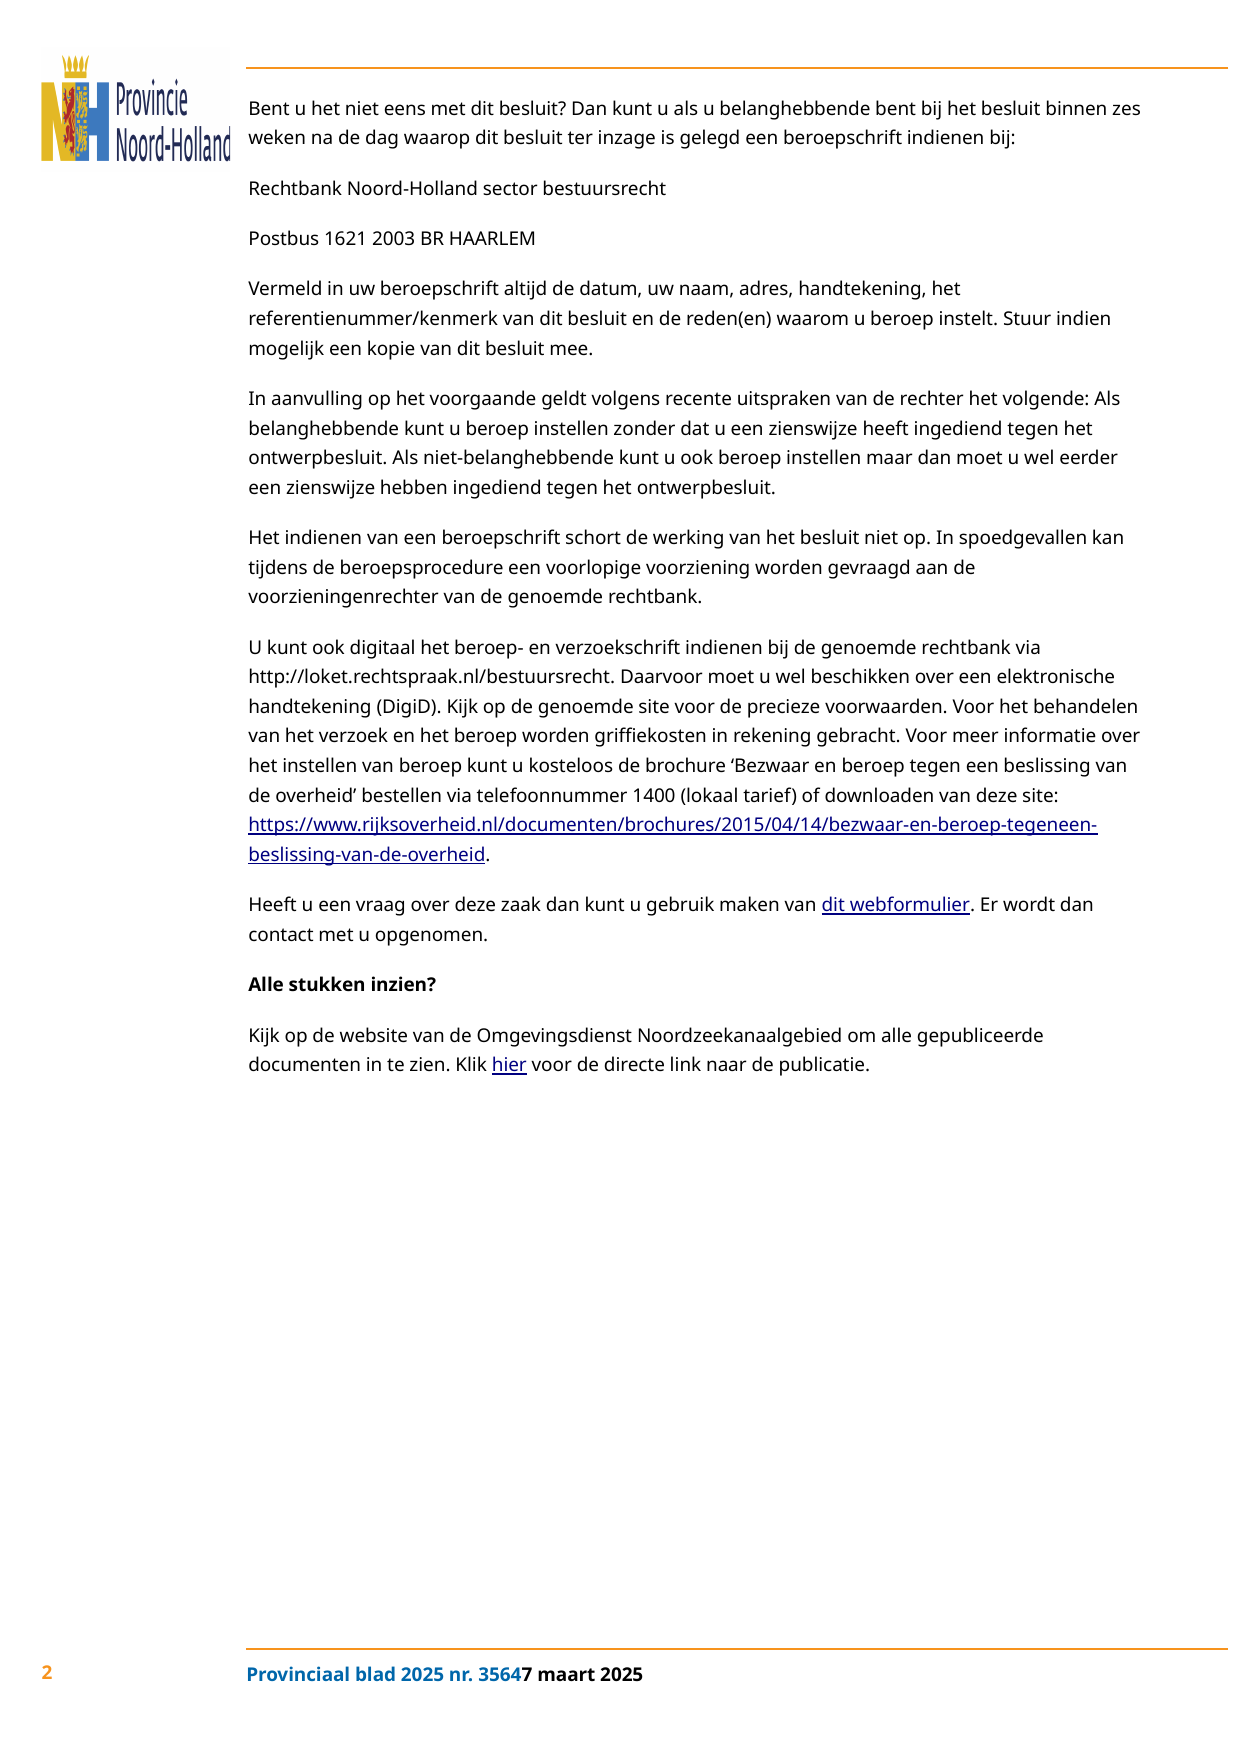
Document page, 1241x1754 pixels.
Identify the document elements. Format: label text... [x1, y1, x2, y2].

text Postbus 1621 2003 BR HAARLEM [248, 225, 1152, 251]
picture [41, 47, 231, 172]
text Rechtbank Noord-Holland sector bestuursrecht [248, 175, 1152, 201]
text Bent u het niet eens met dit besluit? Dan kunt u als u belanghebbende bent bij het besluit binnen zes weken na de dag waarop dit besluit ter inzage is gelegd een beroepschrift indienen bij: [248, 95, 1152, 150]
text Vermeld in uw beroepschrift altijd de datum, uw naam, adres, handtekening, het referentienummer/kenmerk van dit besluit en de reden(en) waarom u beroep instelt. Stuur indien mogelijk een kopie van dit besluit mee. [248, 276, 1152, 361]
text Kijk op de website van de Omgevingsdienst Noordzeekanaalgebied om alle gepubliceerde documenten in te zien. Klik hier voor de directe link naar de publicatie. [248, 1022, 1152, 1077]
text Heeft u een vraag over deze zaak dan kunt u gebruik maken van dit webformulier. Er wordt dan contact met u opgenomen. [248, 891, 1152, 947]
text In aanvulling op het voorgaande geldt volgens recente uitspraken van de rechter het volgende: Als belanghebbende kunt u beroep instellen zonder dat u een zienswijze heeft ingediend tegen het ontwerpbesluit. Als niet-belanghebbende kunt u ook beroep instellen maar dan moet u wel eerder een zienswijze hebben ingediend tegen het ontwerpbesluit. [248, 385, 1152, 500]
text Het indienen van een beroepschrift schort de werking van het besluit niet op. In spoedgevallen kan tijdens de beroepsprocedure een voorlopige voorziening worden gevraagd aan de voorzieningenrechter van de genoemde rechtbank. [248, 524, 1152, 609]
text Alle stukken inzien? [248, 971, 1152, 997]
text U kunt ook digitaal het beroep- en verzoekschrift indienen bij de genoemde rechtbank via http://loket.rechtspraak.nl/bestuursrecht. Daarvoor moet u wel beschikken over een elektronische handtekening (DigiD). Kijk op de genoemde site voor de precieze voorwaarden. Voor het behandelen van het verzoek en het beroep worden griffiekosten in rekening gebracht. Voor meer informatie over het instellen van beroep kunt u kosteloos de brochure ‘Bezwaar en beroep tegen een beslissing van de overheid’ bestellen via telefoonnummer 1400 (lokaal tarief) of downloaden van deze site: https://www.rijksoverheid.nl/documenten/brochures/2015/04/14/bezwaar-en-beroep-tegeneen-beslissing-van-de-overheid. [248, 634, 1152, 867]
